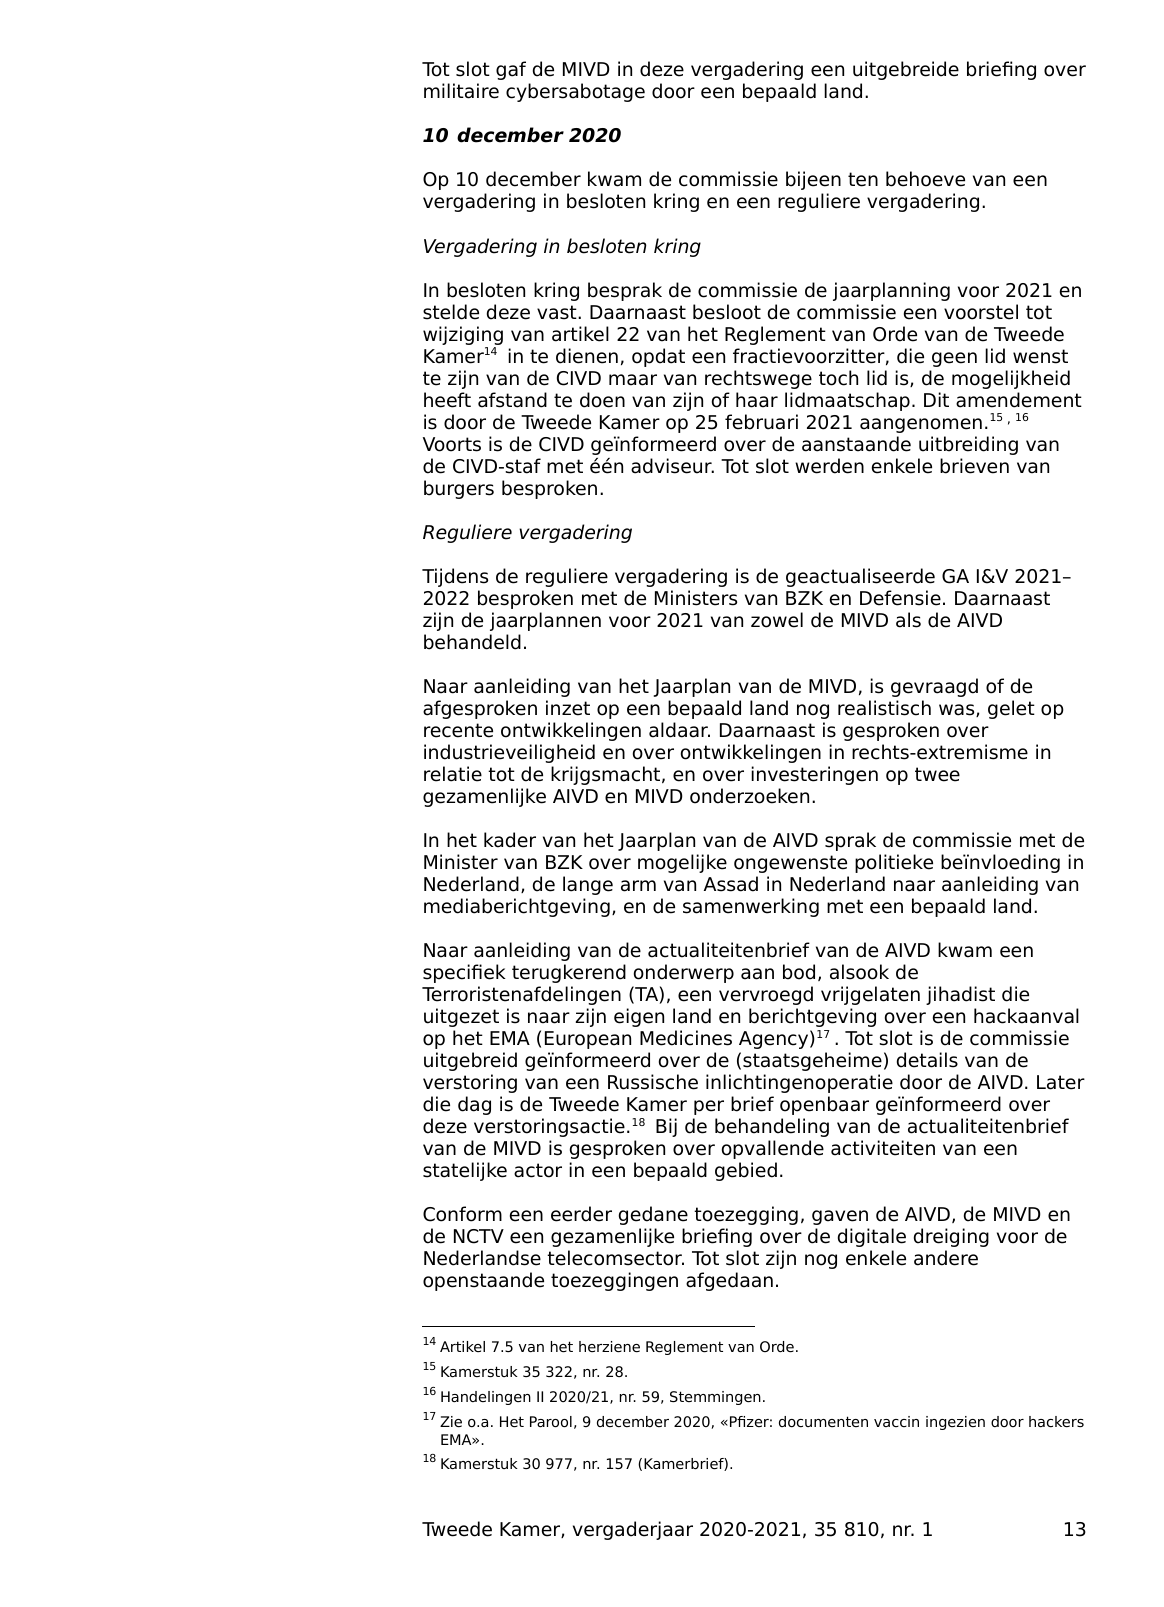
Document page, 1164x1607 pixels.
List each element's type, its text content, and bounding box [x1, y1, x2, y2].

text Artikel 7.5 van het herziene Reglement van Orde. [422, 1335, 1087, 1357]
text Conform een eerder gedane toezegging, gaven de AIVD, de MIVD en de NCTV een gezamenlijke briefing over de digitale dreiging voor de Nederlandse telecomsector. Tot slot zijn nog enkele andere openstaande toezeggingen afgedaan. [422, 1204, 1087, 1292]
text In het kader van het Jaarplan van de AIVD sprak de commissie met de Minister van BZK over mogelijke ongewenste politieke beïnvloeding in Nederland, de lange arm van Assad in Nederland naar aanleiding van mediaberichtgeving, en de samenwerking met een bepaald land. [422, 830, 1087, 918]
text Naar aanleiding van de actualiteitenbrief van de AIVD kwam een specifiek terugkerend onderwerp aan bod, alsook de Terroristenafdelingen (TA), een vervroegd vrijgelaten jihadist die uitgezet is naar zijn eigen land en berichtgeving over een hackaanval op het EMA (European Medicines Agency). Tot slot is de commissie uitgebreid geïnformeerd over de (staatsgeheime) details van de verstoring van een Russische inlichtingenoperatie door de AIVD. Later die dag is de Tweede Kamer per brief openbaar geïnformeerd over deze verstoringsactie. Bij de behandeling van de actualiteitenbrief van de MIVD is gesproken over opvallende activiteiten van een statelijke actor in een bepaald gebied. [422, 940, 1087, 1182]
text Tijdens de reguliere vergadering is de geactualiseerde GA I&V 2021–2022 besproken met de Ministers van BZK en Defensie. Daarnaast zijn de jaarplannen voor 2021 van zowel de MIVD als de AIVD behandeld. [422, 566, 1087, 654]
text Naar aanleiding van het Jaarplan van de MIVD, is gevraagd of de afgesproken inzet op een bepaald land nog realistisch was, gelet op recente ontwikkelingen aldaar. Daarnaast is gesproken over industrieveiligheid en over ontwikkelingen in rechts-extremisme in relatie tot de krijgsmacht, en over investeringen op twee gezamenlijke AIVD en MIVD onderzoeken. [422, 676, 1087, 808]
text Op 10 december kwam de commissie bijeen ten behoeve van een vergadering in besloten kring en een reguliere vergadering. [422, 169, 1087, 213]
subtitle 10 december 2020 [422, 125, 1087, 147]
text In besloten kring besprak de commissie de jaarplanning voor 2021 en stelde deze vast. Daarnaast besloot de commissie een voorstel tot wijziging van artikel 22 van het Reglement van Orde van de Tweede Kamer in te dienen, opdat een fractievoorzitter, die geen lid wenst te zijn van de CIVD maar van rechtswege toch lid is, de mogelijkheid heeft afstand te doen van zijn of haar lidmaatschap. Dit amendement is door de Tweede Kamer op 25 februari 2021 aangenomen., Voorts is de CIVD geïnformeerd over de aanstaande uitbreiding van de CIVD-staf met één adviseur. Tot slot werden enkele brieven van burgers besproken. [422, 280, 1087, 499]
text Kamerstuk 30 977, nr. 157 (Kamerbrief). [422, 1452, 1087, 1474]
text Zie o.a. Het Parool, 9 december 2020, «Pfizer: documenten vaccin ingezien door hackers EMA». [422, 1410, 1087, 1449]
subtitle Reguliere vergadering [422, 522, 1087, 544]
text Tot slot gaf de MIVD in deze vergadering een uitgebreide briefing over militaire cybersabotage door een bepaald land. [422, 59, 1087, 103]
text Handelingen II 2020/21, nr. 59, Stemmingen. [422, 1385, 1087, 1407]
text Kamerstuk 35 322, nr. 28. [422, 1360, 1087, 1382]
subtitle Vergadering in besloten kring [422, 236, 1087, 257]
